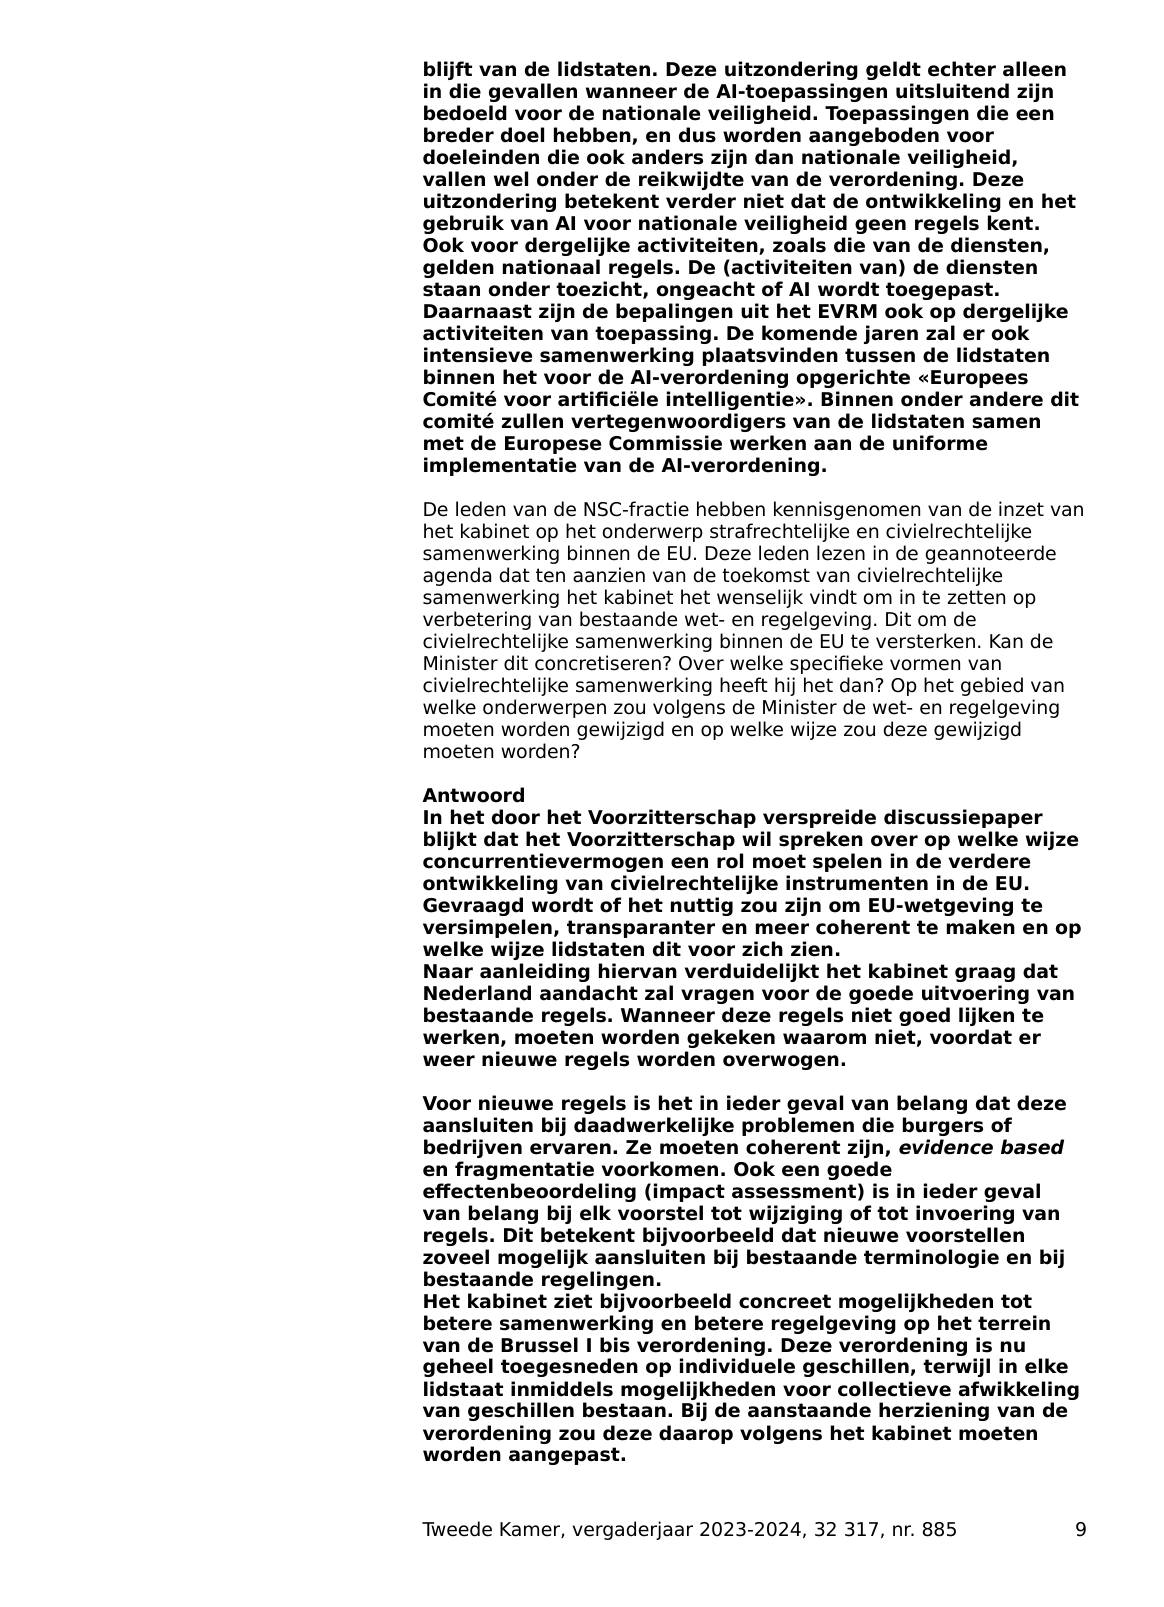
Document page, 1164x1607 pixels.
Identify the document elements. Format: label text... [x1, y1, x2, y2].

text blijft van de lidstaten. Deze uitzondering geldt echter alleen in die gevallen wanneer de AI-toepassingen uitsluitend zijn bedoeld voor de nationale veiligheid. Toepassingen die een breder doel hebben, en dus worden aangeboden voor doeleinden die ook anders zijn dan nationale veiligheid, vallen wel onder de reikwijdte van de verordening. Deze uitzondering betekent verder niet dat de ontwikkeling en het gebruik van AI voor nationale veiligheid geen regels kent. Ook voor dergelijke activiteiten, zoals die van de diensten, gelden nationaal regels. De (activiteiten van) de diensten staan onder toezicht, ongeacht of AI wordt toegepast. Daarnaast zijn de bepalingen uit het EVRM ook op dergelijke activiteiten van toepassing. De komende jaren zal er ook intensieve samenwerking plaatsvinden tussen de lidstaten binnen het voor de AI-verordening opgerichte «Europees Comité voor artificiële intelligentie». Binnen onder andere dit comité zullen vertegenwoordigers van de lidstaten samen met de Europese Commissie werken aan de uniforme implementatie van de AI-verordening. [422, 59, 1087, 477]
text Het kabinet ziet bijvoorbeeld concreet mogelijkheden tot betere samenwerking en betere regelgeving op het terrein van de Brussel I bis verordening. Deze verordening is nu geheel toegesneden op individuele geschillen, terwijl in elke lidstaat inmiddels mogelijkheden voor collectieve afwikkeling van geschillen bestaan. Bij de aanstaande herziening van de verordening zou deze daarop volgens het kabinet moeten worden aangepast. [422, 1291, 1087, 1466]
text In het door het Voorzitterschap verspreide discussiepaper blijkt dat het Voorzitterschap wil spreken over op welke wijze concurrentievermogen een rol moet spelen in de verdere ontwikkeling van civielrechtelijke instrumenten in de EU. Gevraagd wordt of het nuttig zou zijn om EU-wetgeving te versimpelen, transparanter en meer coherent te maken en op welke wijze lidstaten dit voor zich zien. [422, 807, 1087, 961]
text Naar aanleiding hiervan verduidelijkt het kabinet graag dat Nederland aandacht zal vragen voor de goede uitvoering van bestaande regels. Wanneer deze regels niet goed lijken te werken, moeten worden gekeken waarom niet, voordat er weer nieuwe regels worden overwogen. [422, 961, 1087, 1071]
text De leden van de NSC-fractie hebben kennisgenomen van de inzet van het kabinet op het onderwerp strafrechtelijke en civielrechtelijke samenwerking binnen de EU. Deze leden lezen in de geannoteerde agenda dat ten aanzien van de toekomst van civielrechtelijke samenwerking het kabinet het wenselijk vindt om in te zetten op verbetering van bestaande wet- en regelgeving. Dit om de civielrechtelijke samenwerking binnen de EU te versterken. Kan de Minister dit concretiseren? Over welke specifieke vormen van civielrechtelijke samenwerking heeft hij het dan? Op het gebied van welke onderwerpen zou volgens de Minister de wet- en regelgeving moeten worden gewijzigd en op welke wijze zou deze gewijzigd moeten worden? [422, 499, 1087, 763]
text Antwoord [422, 785, 1087, 807]
text Voor nieuwe regels is het in ieder geval van belang dat deze aansluiten bij daadwerkelijke problemen die burgers of bedrijven ervaren. Ze moeten coherent zijn, evidence based en fragmentatie voorkomen. Ook een goede effectenbeoordeling (impact assessment) is in ieder geval van belang bij elk voorstel tot wijziging of tot invoering van regels. Dit betekent bijvoorbeeld dat nieuwe voorstellen zoveel mogelijk aansluiten bij bestaande terminologie en bij bestaande regelingen. [422, 1093, 1087, 1291]
